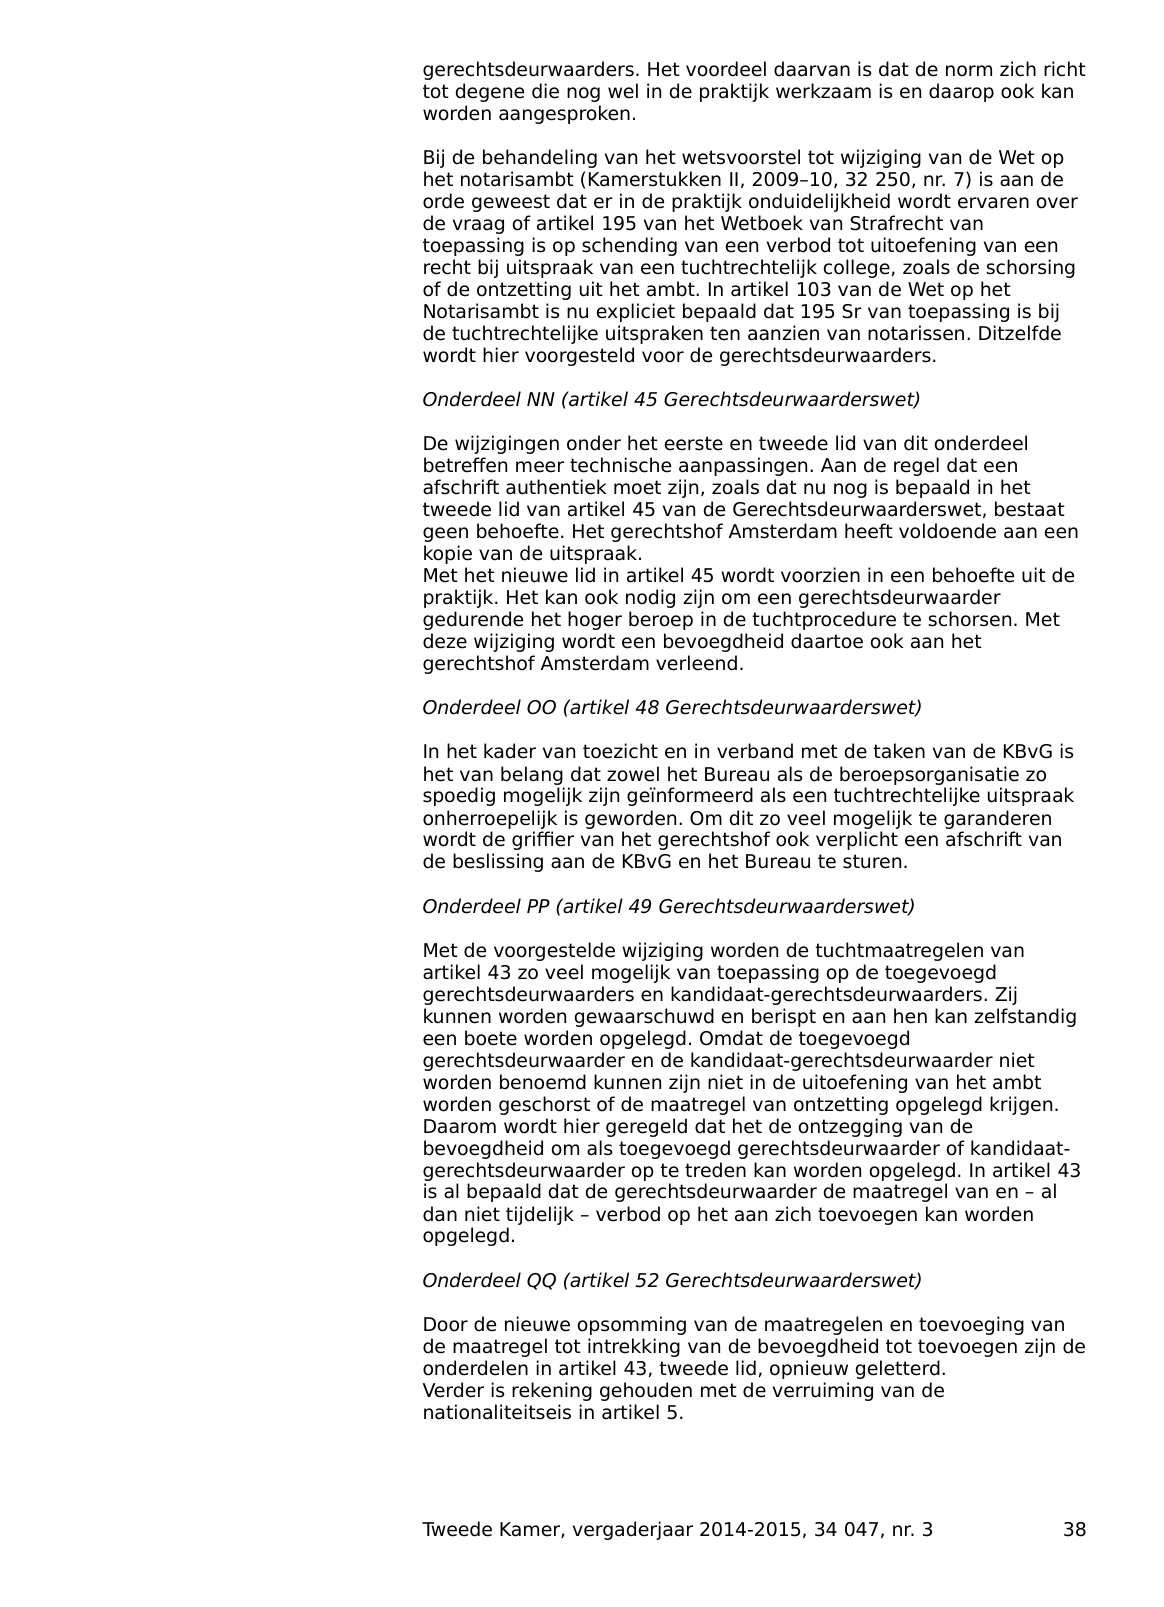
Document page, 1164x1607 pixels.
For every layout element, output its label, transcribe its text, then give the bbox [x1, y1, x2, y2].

text Door de nieuwe opsomming van de maatregelen en toevoeging van de maatregel tot intrekking van de bevoegdheid tot toevoegen zijn de onderdelen in artikel 43, tweede lid, opnieuw geletterd. [422, 1314, 1087, 1380]
text Bij de behandeling van het wetsvoorstel tot wijziging van de Wet op het notarisambt (Kamerstukken II, 2009–10, 32 250, nr. 7) is aan de orde geweest dat er in de praktijk onduidelijkheid wordt ervaren over de vraag of artikel 195 van het Wetboek van Strafrecht van toepassing is op schending van een verbod tot uitoefening van een recht bij uitspraak van een tuchtrechtelijk college, zoals de schorsing of de ontzetting uit het ambt. In artikel 103 van de Wet op het Notarisambt is nu expliciet bepaald dat 195 Sr van toepassing is bij de tuchtrechtelijke uitspraken ten aanzien van notarissen. Ditzelfde wordt hier voorgesteld voor de gerechtsdeurwaarders. [422, 147, 1087, 367]
text gerechtsdeurwaarders. Het voordeel daarvan is dat de norm zich richt tot degene die nog wel in de praktijk werkzaam is en daarop ook kan worden aangesproken. [422, 59, 1087, 125]
subtitle Onderdeel OO (artikel 48 Gerechtsdeurwaarderswet) [422, 697, 1087, 719]
text De wijzigingen onder het eerste en tweede lid van dit onderdeel betreffen meer technische aanpassingen. Aan de regel dat een afschrift authentiek moet zijn, zoals dat nu nog is bepaald in het tweede lid van artikel 45 van de Gerechtsdeurwaarderswet, bestaat geen behoefte. Het gerechtshof Amsterdam heeft voldoende aan een kopie van de uitspraak. [422, 433, 1087, 565]
text Met de voorgestelde wijziging worden de tuchtmaatregelen van artikel 43 zo veel mogelijk van toepassing op de toegevoegd gerechtsdeurwaarders en kandidaat-gerechtsdeurwaarders. Zij kunnen worden gewaarschuwd en berispt en aan hen kan zelfstandig een boete worden opgelegd. Omdat de toegevoegd gerechtsdeurwaarder en de kandidaat-gerechtsdeurwaarder niet worden benoemd kunnen zijn niet in de uitoefening van het ambt worden geschorst of de maatregel van ontzetting opgelegd krijgen. Daarom wordt hier geregeld dat het de ontzegging van de bevoegdheid om als toegevoegd gerechtsdeurwaarder of kandidaat-gerechtsdeurwaarder op te treden kan worden opgelegd. In artikel 43 is al bepaald dat de gerechtsdeurwaarder de maatregel van en – al dan niet tijdelijk – verbod op het aan zich toevoegen kan worden opgelegd. [422, 940, 1087, 1247]
subtitle Onderdeel NN (artikel 45 Gerechtsdeurwaarderswet) [422, 389, 1087, 411]
subtitle Onderdeel PP (artikel 49 Gerechtsdeurwaarderswet) [422, 896, 1087, 917]
text Met het nieuwe lid in artikel 45 wordt voorzien in een behoefte uit de praktijk. Het kan ook nodig zijn om een gerechtsdeurwaarder gedurende het hoger beroep in de tuchtprocedure te schorsen. Met deze wijziging wordt een bevoegdheid daartoe ook aan het gerechtshof Amsterdam verleend. [422, 565, 1087, 675]
text Verder is rekening gehouden met de verruiming van de nationaliteitseis in artikel 5. [422, 1380, 1087, 1424]
text In het kader van toezicht en in verband met de taken van de KBvG is het van belang dat zowel het Bureau als de beroepsorganisatie zo spoedig mogelijk zijn geïnformeerd als een tuchtrechtelijke uitspraak onherroepelijk is geworden. Om dit zo veel mogelijk te garanderen wordt de griffier van het gerechtshof ook verplicht een afschrift van de beslissing aan de KBvG en het Bureau te sturen. [422, 741, 1087, 873]
subtitle Onderdeel QQ (artikel 52 Gerechtsdeurwaarderswet) [422, 1269, 1087, 1292]
